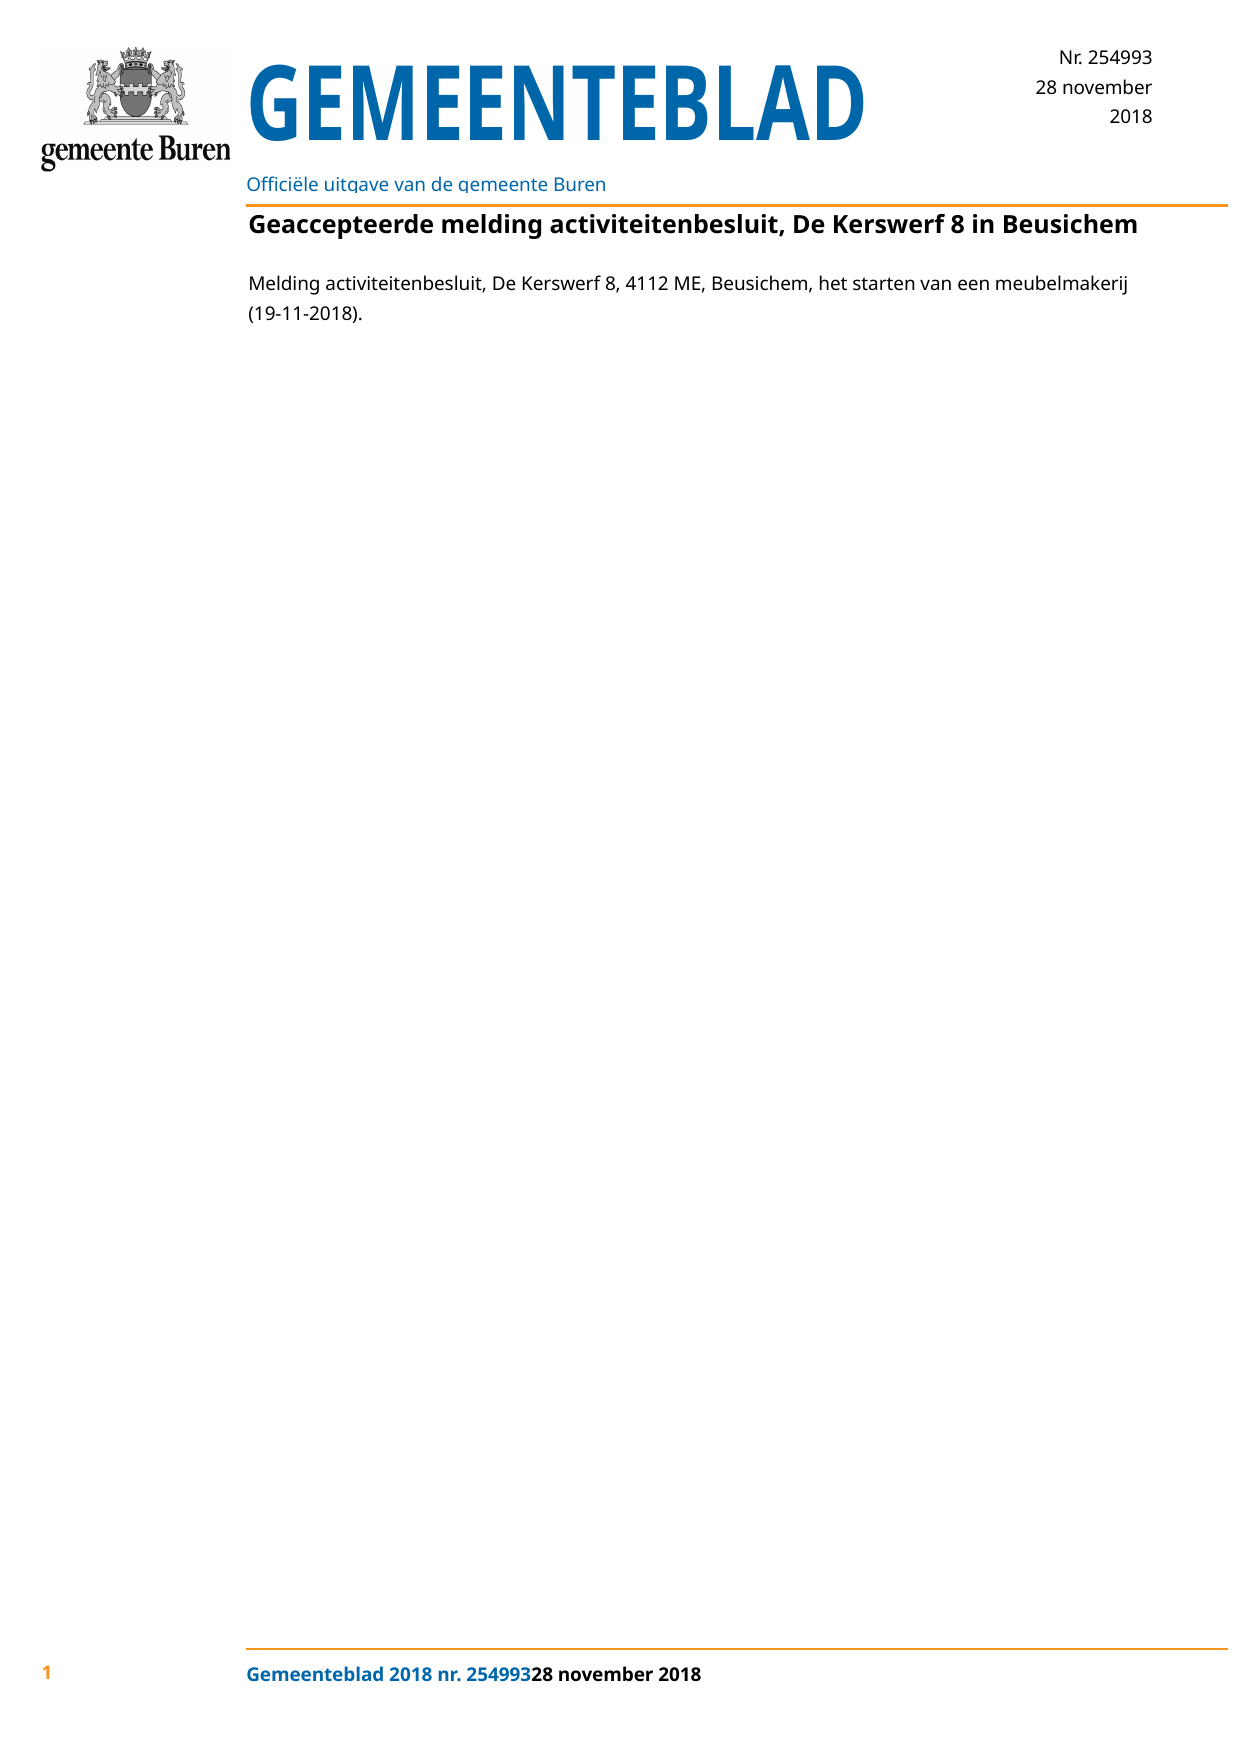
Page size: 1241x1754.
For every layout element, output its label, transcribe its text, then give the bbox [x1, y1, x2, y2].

text Melding activiteitenbesluit, De Kerswerf 8, 4112 ME, Beusichem, het starten van een meubelmakerij (19-11-2018). [248, 270, 1152, 326]
text Geaccepteerde melding activiteitenbesluit, De Kerswerf 8 in Beusichem [248, 207, 1152, 241]
picture [41, 47, 231, 172]
